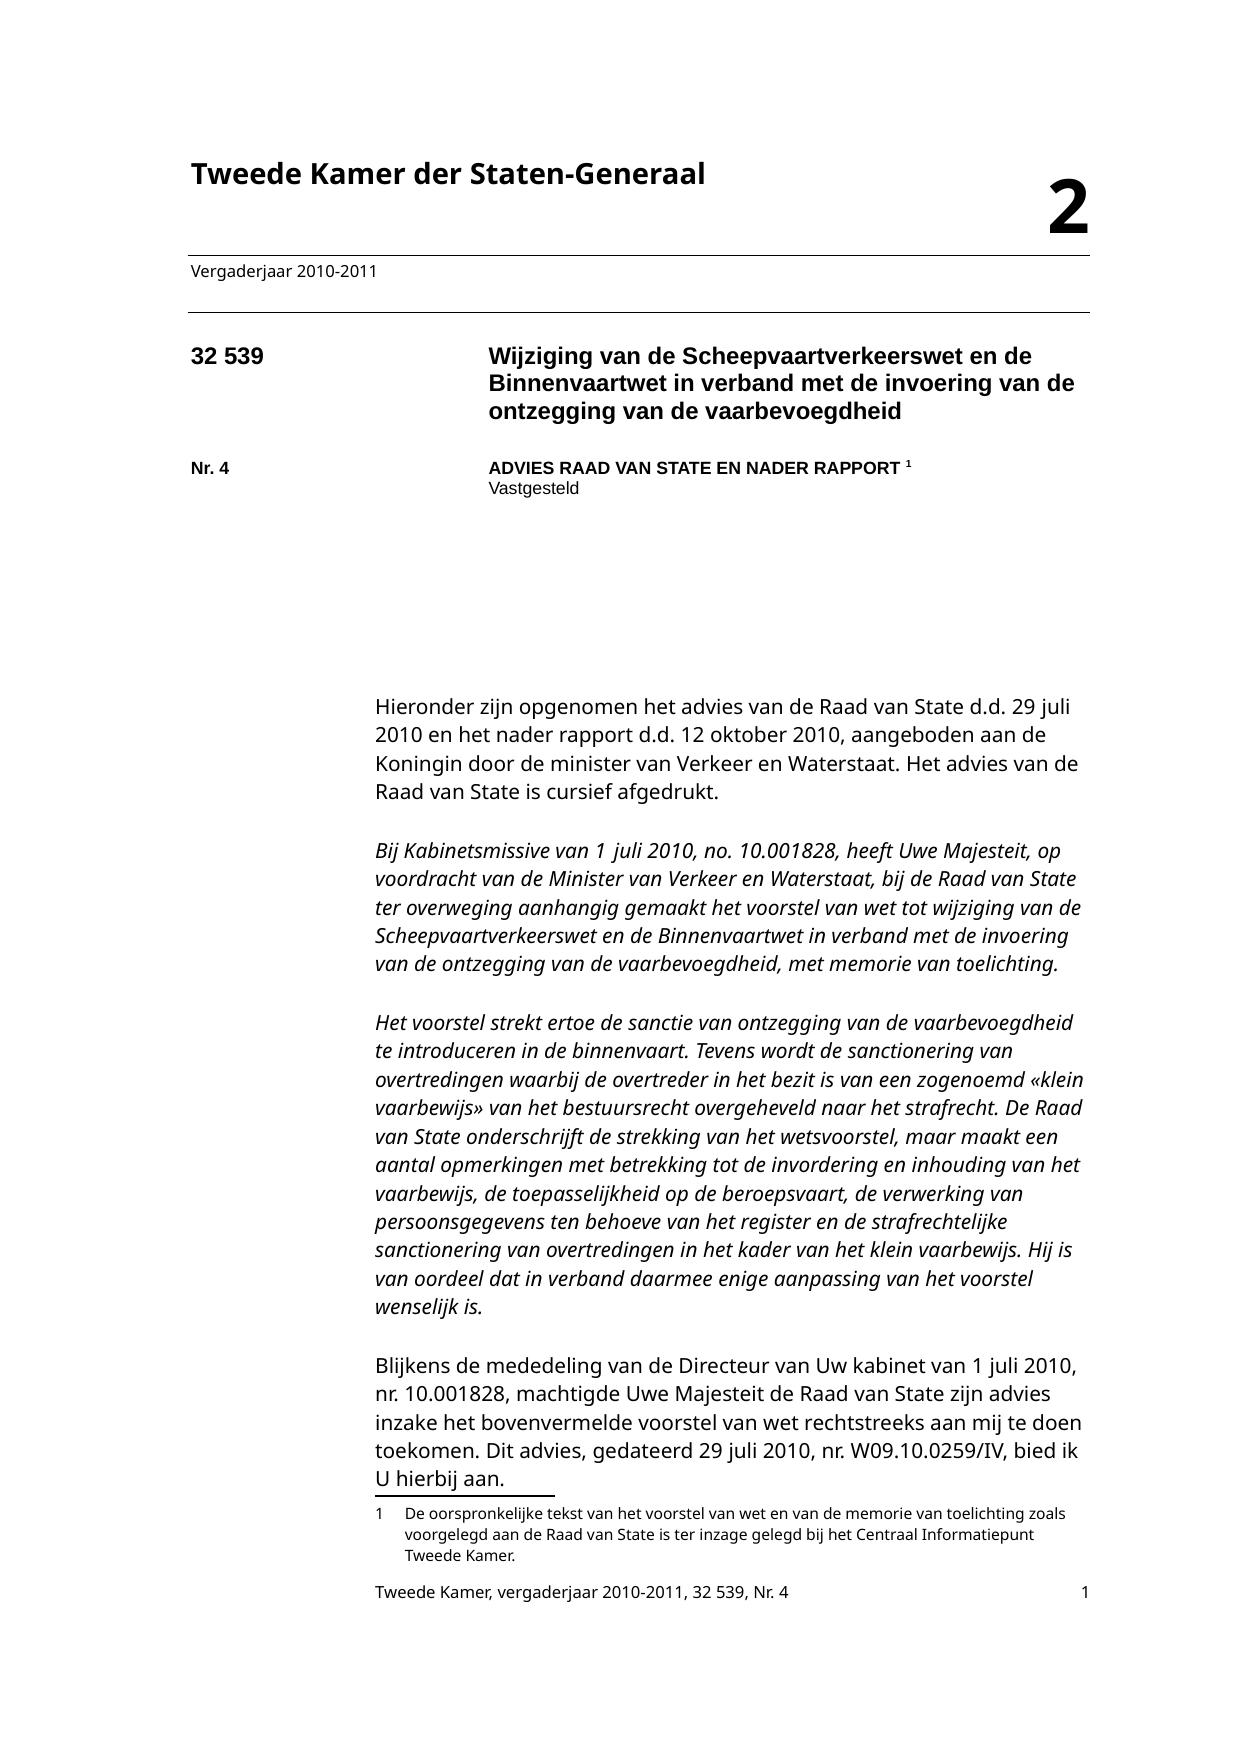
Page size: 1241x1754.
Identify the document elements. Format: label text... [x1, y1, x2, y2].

text Hieronder zijn opgenomen het advies van de Raad van State d.d. 29 juli 2010 en het nader rapport d.d. 12 oktober 2010, aangeboden aan de Koningin door de minister van Verkeer en Waterstaat. Het advies van de Raad van State is cursief afgedrukt. [375, 692, 1090, 806]
table_cell ADVIES RAAD VAN STATE EN NADER RAPPORT Vastgesteld [485, 455, 1090, 573]
table_cell Nr. 4 [188, 455, 485, 573]
text Blijkens de mededeling van de Directeur van Uw kabinet van 1 juli 2010, nr. 10.001828, machtigde Uwe Majesteit de Raad van State zijn advies inzake het bovenvermelde voorstel van wet rechtstreeks aan mij te doen toekomen. Dit advies, gedateerd 29 juli 2010, nr. W09.10.0259/IV, bied ik U hierbij aan. [375, 1351, 1090, 1493]
table_cell [188, 313, 485, 339]
table_cell Vergaderjaar 2010-2011 [188, 256, 485, 312]
table_cell [485, 313, 1090, 339]
table_cell 32 539 [188, 339, 485, 454]
text Bij Kabinetsmissive van 1 juli 2010, no. 10.001828, heeft Uwe Majesteit, op voordracht van de Minister van Verkeer en Waterstaat, bij de Raad van State ter overweging aanhangig gemaakt het voorstel van wet tot wijziging van de Scheepvaartverkeerswet en de Binnenvaartwet in verband met de invoering van de ontzegging van de vaarbevoegdheid, met memorie van toelichting. [375, 836, 1090, 978]
table_cell Wijziging van de Scheepvaartverkeerswet en de Binnenvaartwet in verband met de invoering van de ontzegging van de vaarbevoegdheid [485, 339, 1090, 454]
table_cell [485, 256, 1090, 312]
table_header 2 [910, 150, 1090, 255]
text Het voorstel strekt ertoe de sanctie van ontzegging van de vaarbevoegdheid te introduceren in de binnenvaart. Tevens wordt de sanctionering van overtredingen waarbij de overtreder in het bezit is van een zogenoemd «klein vaarbewijs» van het bestuursrecht overgeheveld naar het strafrecht. De Raad van State onderschrijft de strekking van het wetsvoorstel, maar maakt een aantal opmerkingen met betrekking tot de invordering en inhouding van het vaarbewijs, de toepasselijkheid op de beroepsvaart, de verwerking van persoonsgegevens ten behoeve van het register en de strafrechtelijke sanctionering van overtredingen in het kader van het klein vaarbewijs. Hij is van oordeel dat in verband daarmee enige aanpassing van het voorstel wenselijk is. [375, 1008, 1090, 1321]
table_header Tweede Kamer der Staten-Generaal [188, 150, 909, 255]
